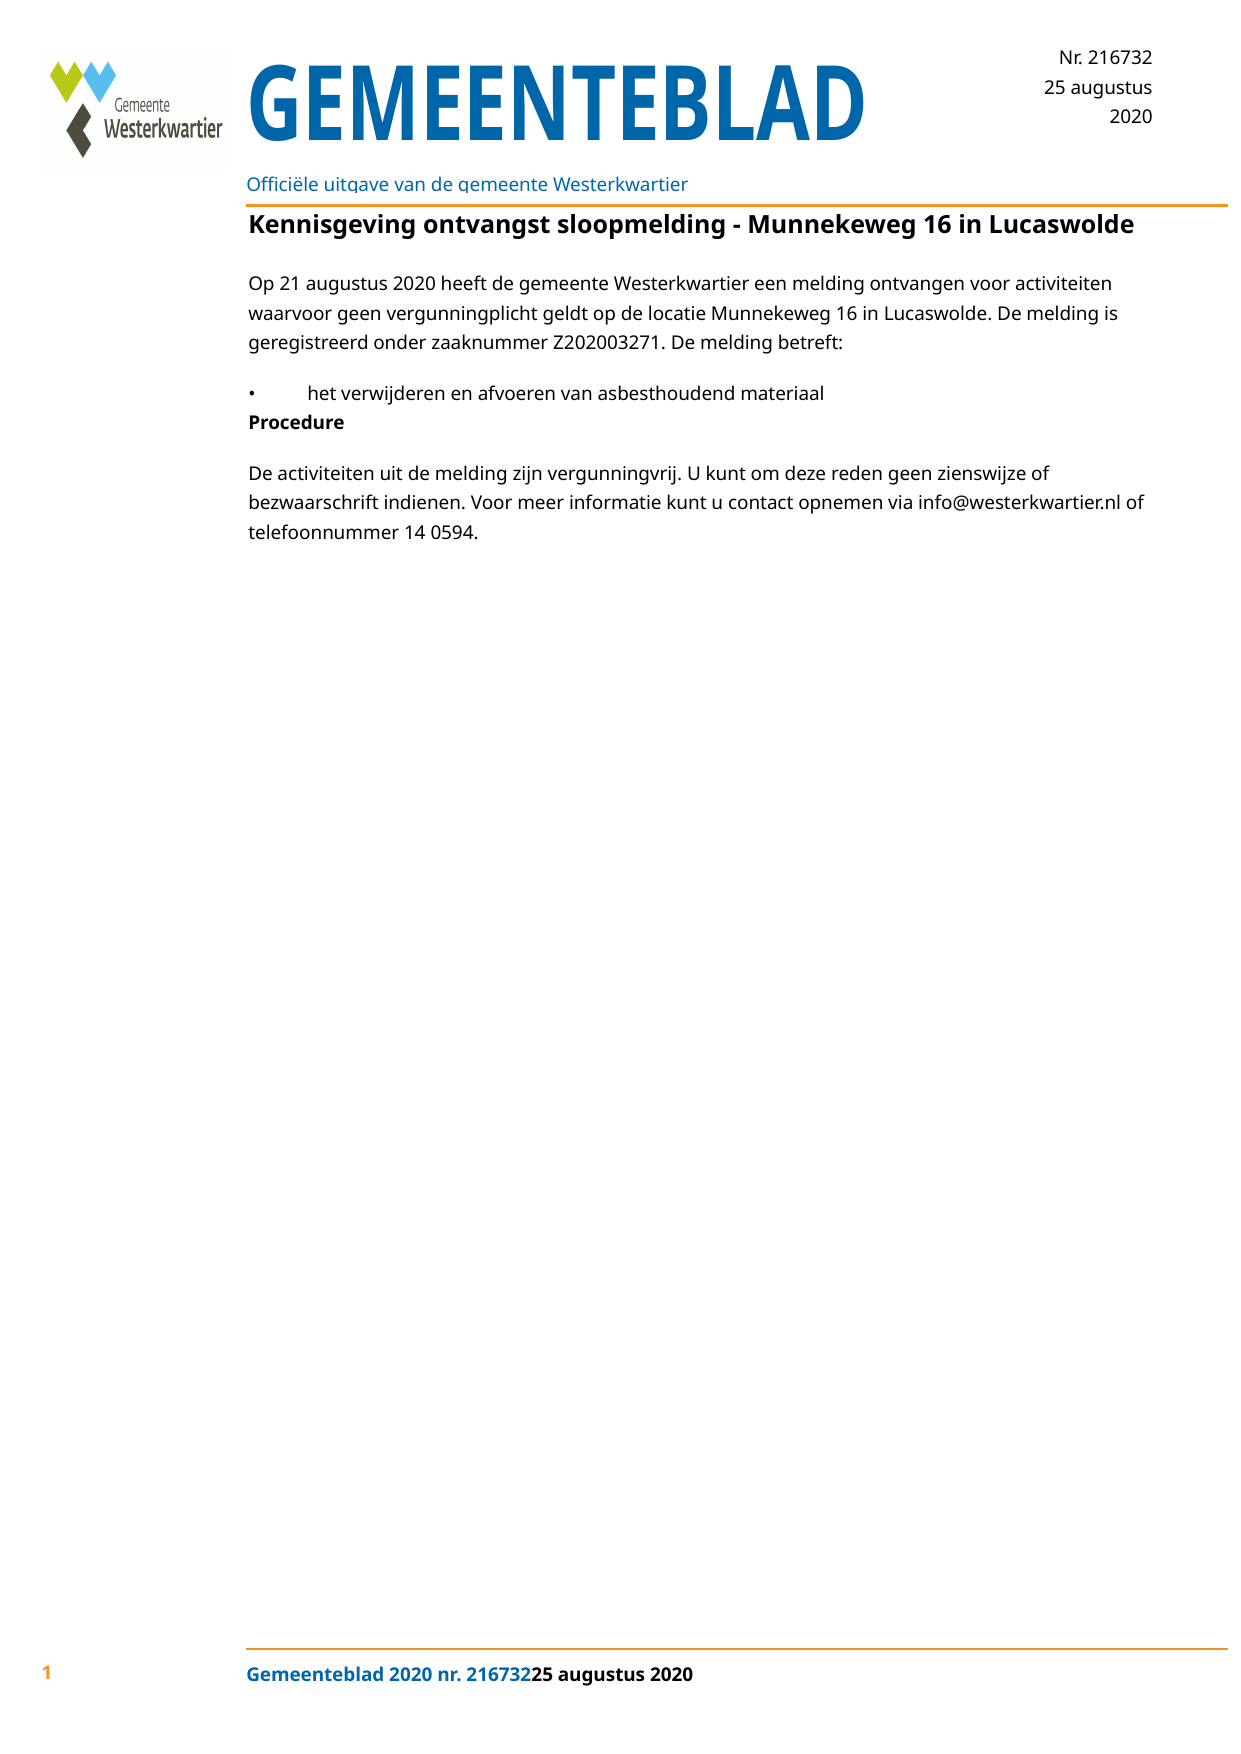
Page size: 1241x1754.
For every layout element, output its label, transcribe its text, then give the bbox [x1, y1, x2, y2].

text Kennisgeving ontvangst sloopmelding - Munnekeweg 16 in Lucaswolde [248, 207, 1152, 241]
text Op 21 augustus 2020 heeft de gemeente Westerkwartier een melding ontvangen voor activiteiten waarvoor geen vergunningplicht geldt op de locatie Munnekeweg 16 in Lucaswolde. De melding is geregistreerd onder zaaknummer Z202003271. De melding betreft: [248, 270, 1152, 355]
text Procedure [248, 409, 1152, 435]
picture [41, 47, 231, 172]
text De activiteiten uit de melding zijn vergunningvrij. U kunt om deze reden geen zienswijze of bezwaarschrift indienen. Voor meer informatie kunt u contact opnemen via info@westerkwartier.nl of telefoonnummer 14 0594. [248, 460, 1152, 545]
list het verwijderen en afvoeren van asbesthoudend materiaal [248, 380, 1152, 406]
